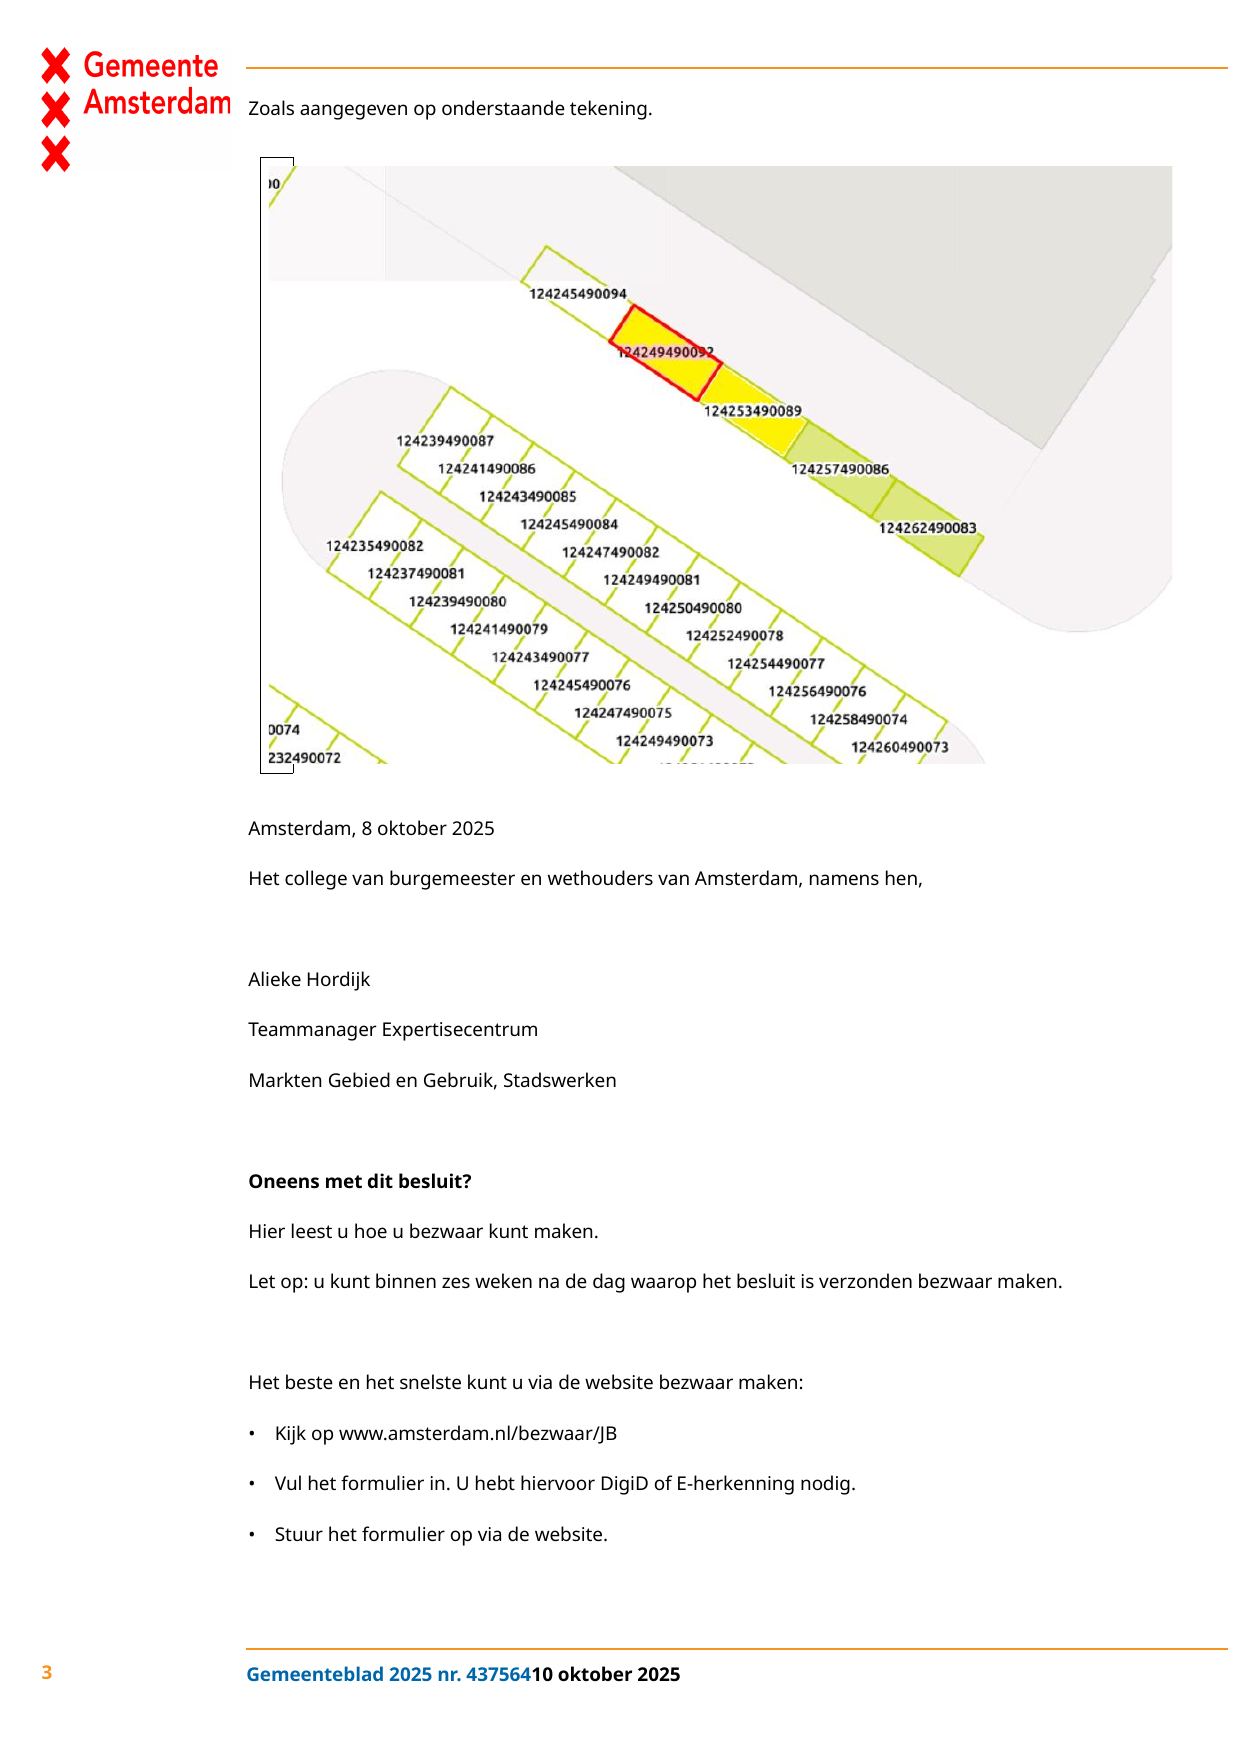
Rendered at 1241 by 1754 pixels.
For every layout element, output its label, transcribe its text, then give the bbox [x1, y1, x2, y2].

text • Kijk op www.amsterdam.nl/bezwaar/JB [248, 1420, 1152, 1446]
text • Vul het formulier in. U hebt hiervoor DigiD of E-herkenning nodig. [248, 1470, 1152, 1496]
text Oneens met dit besluit? [248, 1168, 1152, 1194]
text Markten Gebied en Gebruik, Stadswerken [248, 1067, 1152, 1093]
text • Stuur het formulier op via de website. [248, 1521, 1152, 1547]
text Hier leest u hoe u bezwaar kunt maken. [248, 1218, 1152, 1244]
text Alieke Hordijk [248, 966, 1152, 992]
picture [268, 166, 1173, 764]
text Amsterdam, 8 oktober 2025 [248, 815, 1152, 841]
text Het beste en het snelste kunt u via de website bezwaar maken: [248, 1369, 1152, 1395]
picture [41, 47, 231, 172]
text Het college van burgemeester en wethouders van Amsterdam, namens hen, [248, 865, 1152, 891]
text Let op: u kunt binnen zes weken na de dag waarop het besluit is verzonden bezwaar maken. [248, 1269, 1152, 1294]
text Zoals aangegeven op onderstaande tekening. [248, 95, 1152, 121]
text Teammanager Expertisecentrum [248, 1017, 1152, 1042]
